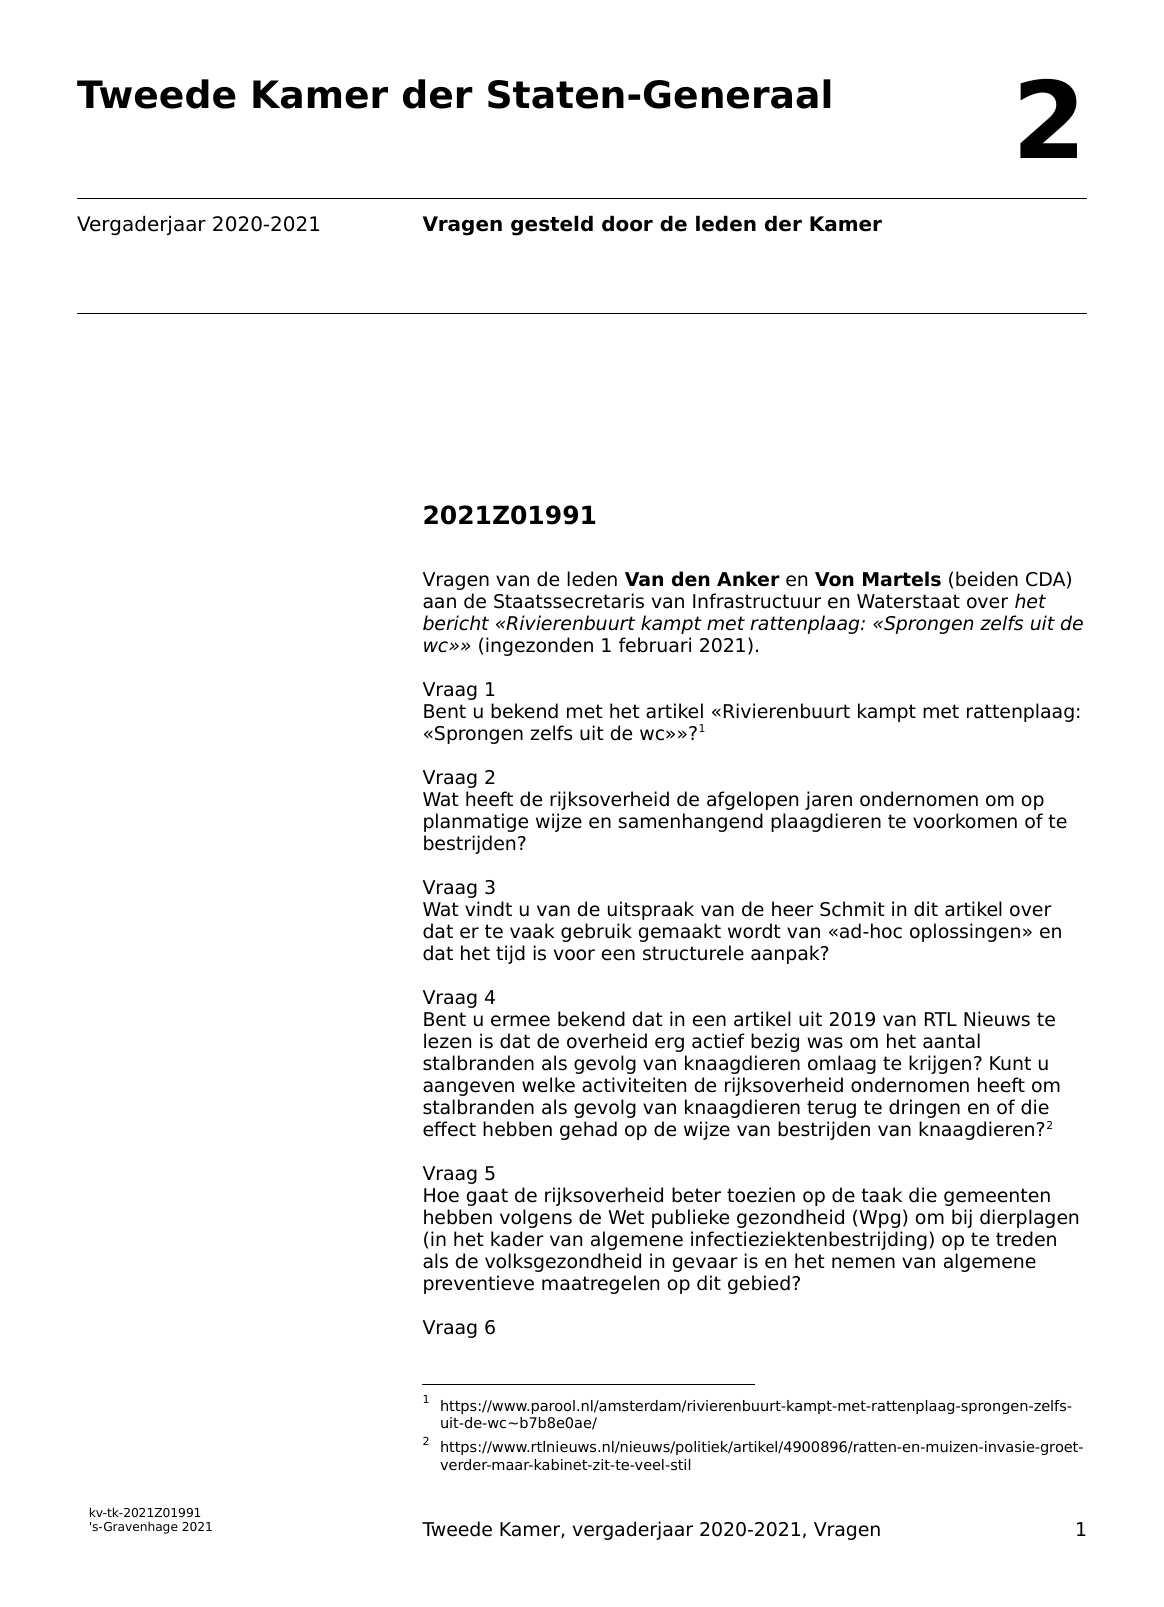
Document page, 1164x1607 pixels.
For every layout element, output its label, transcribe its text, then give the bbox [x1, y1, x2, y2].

table_cell Vragen gesteld door de leden der Kamer [422, 199, 1087, 313]
text Bent u bekend met het artikel «Rivierenbuurt kampt met rattenplaag: «Sprongen zelfs uit de wc»»? [422, 701, 1087, 745]
text https://www.parool.nl/amsterdam/rivierenbuurt-kampt-met-rattenplaag-sprongen-zelfs-uit-de-wc~b7b8e0ae/ [422, 1393, 1087, 1432]
table_header Tweede Kamer der Staten-Generaal [77, 59, 886, 198]
text Vraag 1 [422, 679, 1087, 701]
text Vraag 3 [422, 877, 1087, 899]
text 2021Z01991 [422, 501, 1087, 531]
text https://www.rtlnieuws.nl/nieuws/politiek/artikel/4900896/ratten-en-muizen-invasie-groet-verder-maar-kabinet-zit-te-veel-stil [422, 1435, 1087, 1474]
text Wat heeft de rijksoverheid de afgelopen jaren ondernomen om op planmatige wijze en samenhangend plaagdieren te voorkomen of te bestrijden? [422, 789, 1087, 855]
text Vraag 4 [422, 987, 1087, 1009]
text Vraag 2 [422, 767, 1087, 789]
text kv-tk-2021Z01991 [88, 1506, 323, 1520]
text Wat vindt u van de uitspraak van de heer Schmit in dit artikel over dat er te vaak gebruik gemaakt wordt van «ad-hoc oplossingen» en dat het tijd is voor een structurele aanpak? [422, 899, 1087, 965]
text Bent u ermee bekend dat in een artikel uit 2019 van RTL Nieuws te lezen is dat de overheid erg actief bezig was om het aantal stalbranden als gevolg van knaagdieren omlaag te krijgen? Kunt u aangeven welke activiteiten de rijksoverheid ondernomen heeft om stalbranden als gevolg van knaagdieren terug te dringen en of die effect hebben gehad op de wijze van bestrijden van knaagdieren? [422, 1009, 1087, 1141]
text Hoe gaat de rijksoverheid beter toezien op de taak die gemeenten hebben volgens de Wet publieke gezondheid (Wpg) om bij dierplagen (in het kader van algemene infectieziektenbestrijding) op te treden als de volksgezondheid in gevaar is en het nemen van algemene preventieve maatregelen op dit gebied? [422, 1185, 1087, 1295]
text 's-Gravenhage 2021 [88, 1520, 323, 1534]
table_cell Vergaderjaar 2020-2021 [77, 199, 422, 313]
text Vragen van de leden Van den Anker en Von Martels (beiden CDA) aan de Staatssecretaris van Infrastructuur en Waterstaat over het bericht «Rivierenbuurt kampt met rattenplaag: «Sprongen zelfs uit de wc»» (ingezonden 1 februari 2021). [422, 569, 1087, 657]
table_header 2 [886, 59, 1087, 198]
text Vraag 5 [422, 1163, 1087, 1185]
text Vraag 6 [422, 1317, 1087, 1339]
